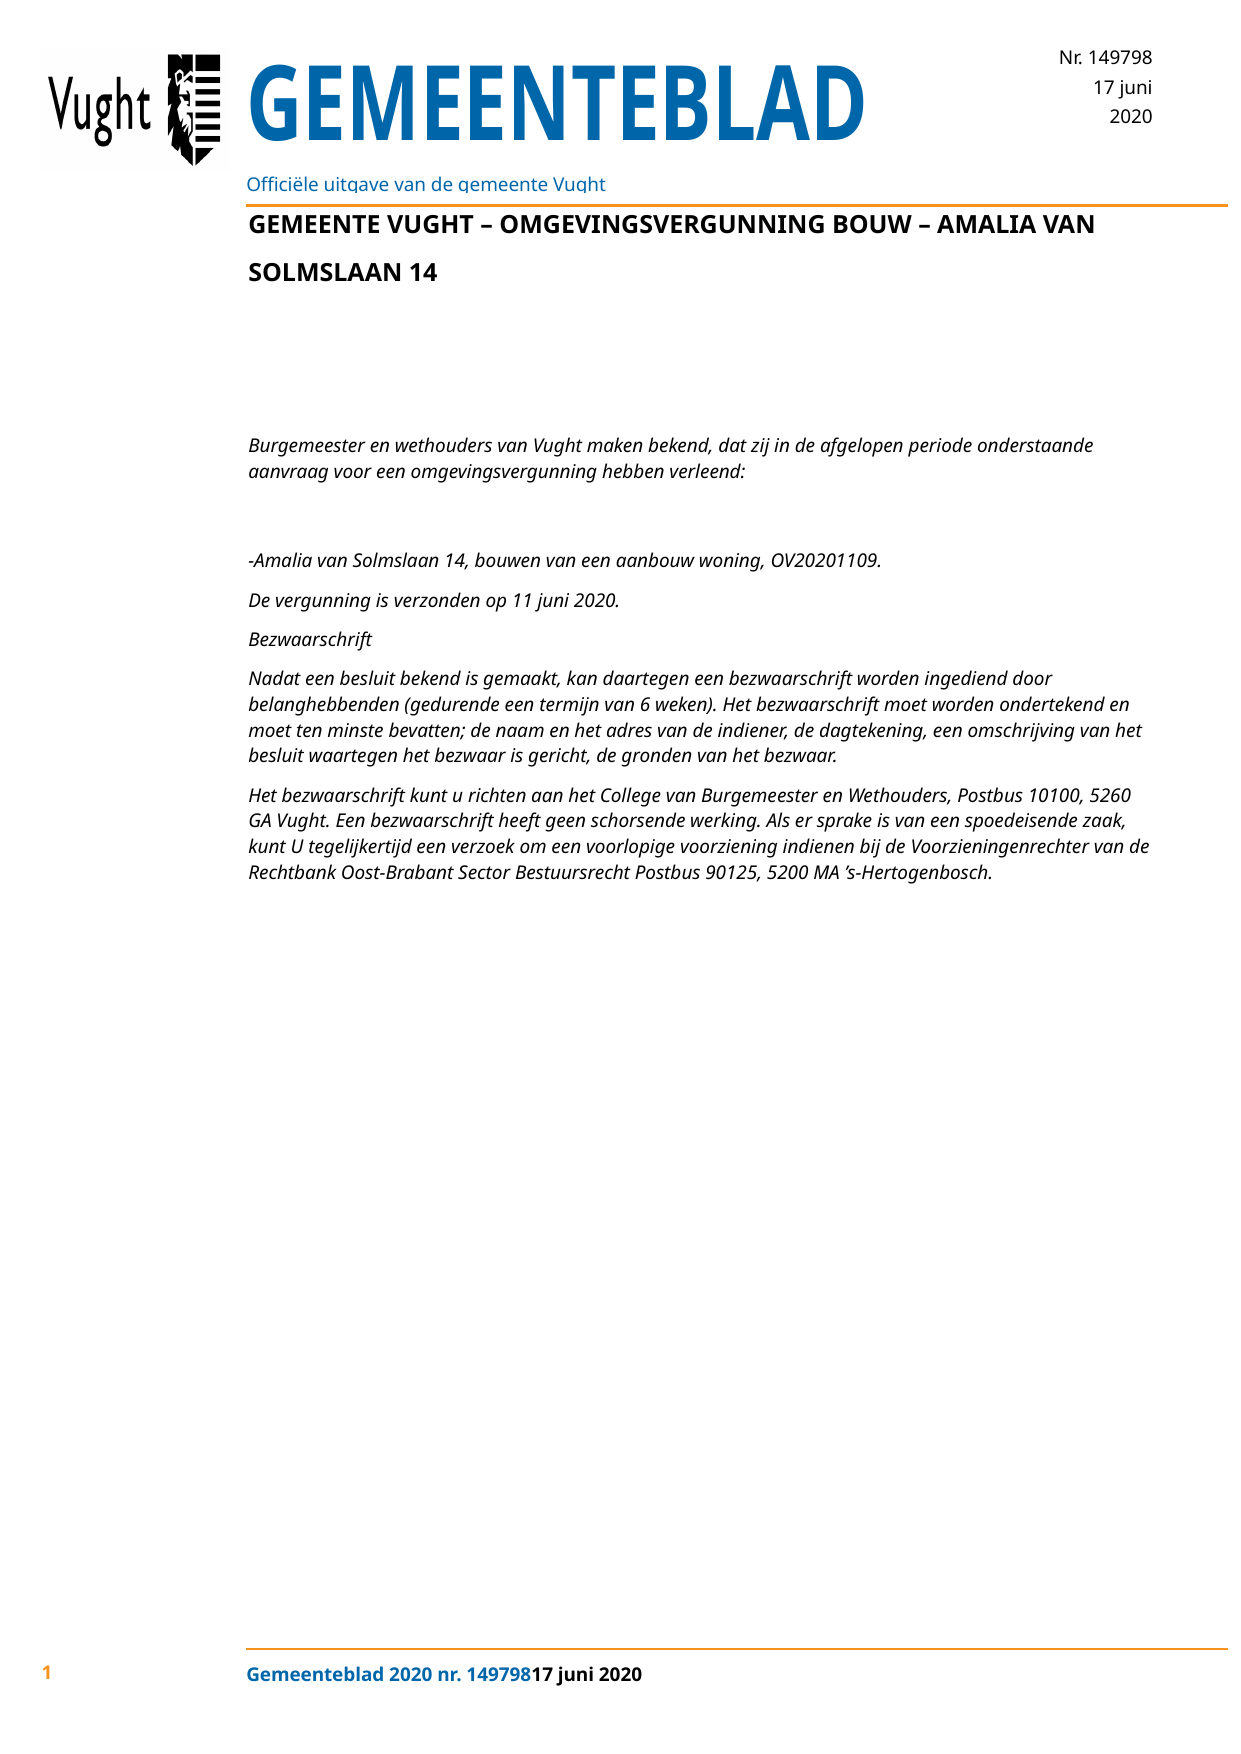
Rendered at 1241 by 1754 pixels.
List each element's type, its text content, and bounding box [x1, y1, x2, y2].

text Burgemeester en wethouders van Vught maken bekend, dat zij in de afgelopen periode onderstaande aanvraag voor een omgevingsvergunning hebben verleend: [248, 432, 1152, 484]
text -Amalia van Solmslaan 14, bouwen van een aanbouw woning, OV20201109. [248, 548, 1152, 573]
picture [41, 47, 231, 172]
text Het bezwaarschrift kunt u richten aan het College van Burgemeester en Wethouders, Postbus 10100, 5260 GA Vught. Een bezwaarschrift heeft geen schorsende werking. Als er sprake is van een spoedeisende zaak, kunt U tegelijkertijd een verzoek om een voorlopige voorziening indienen bij de Voorzieningenrechter van de Rechtbank Oost-Brabant Sector Bestuursrecht Postbus 90125, 5200 MA ’s-Hertogenbosch. [248, 782, 1152, 885]
text De vergunning is verzonden op 11 juni 2020. [248, 587, 1152, 613]
text GEMEENTE VUGHT – OMGEVINGSVERGUNNING BOUW – AMALIA VAN SOLMSLAAN 14 [248, 207, 1152, 288]
text Bezwaarschrift [248, 626, 1152, 652]
text Nadat een besluit bekend is gemaakt, kan daartegen een bezwaarschrift worden ingediend door belanghebbenden (gedurende een termijn van 6 weken). Het bezwaarschrift moet worden ondertekend en moet ten minste bevatten; de naam en het adres van de indiener, de dagtekening, een omschrijving van het besluit waartegen het bezwaar is gericht, de gronden van het bezwaar. [248, 666, 1152, 768]
